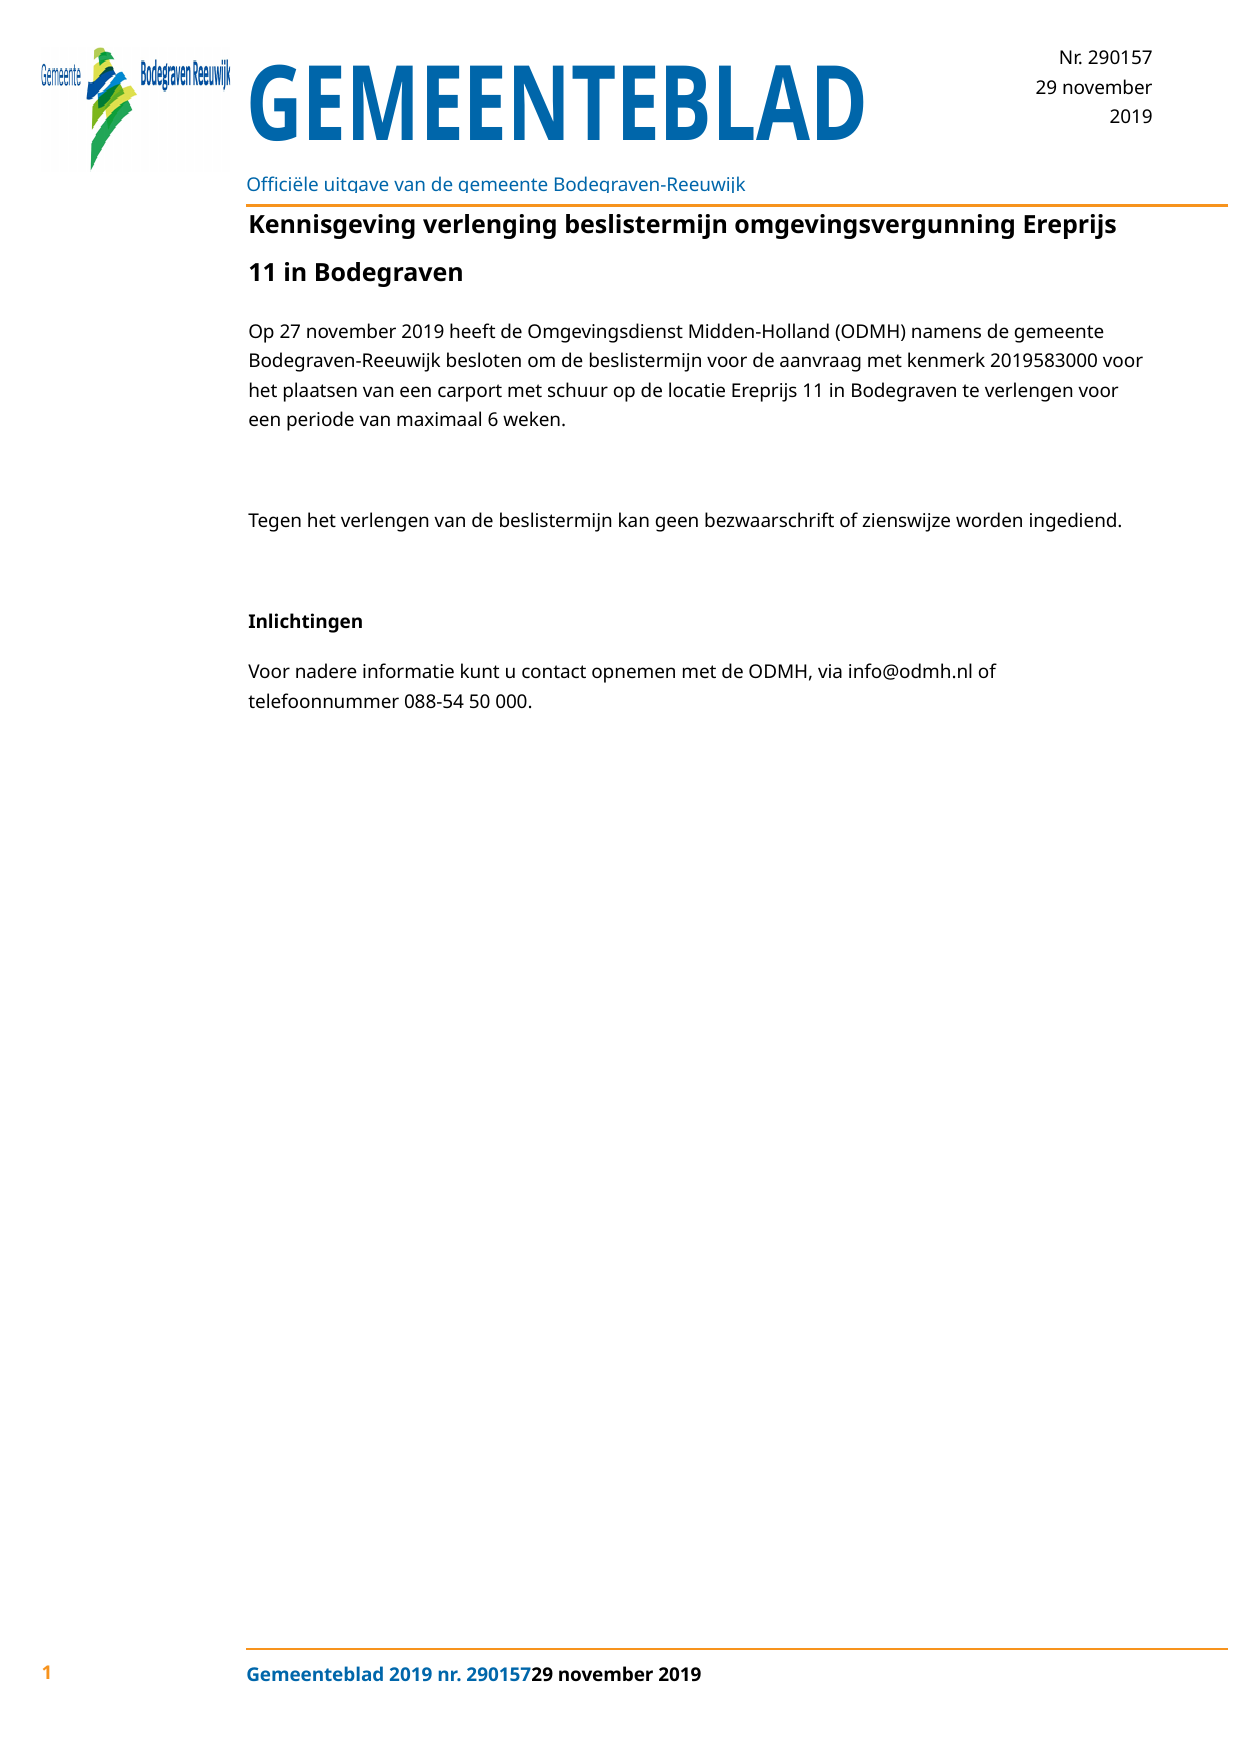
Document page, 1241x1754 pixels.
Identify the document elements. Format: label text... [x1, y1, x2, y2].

text Tegen het verlengen van de beslistermijn kan geen bezwaarschrift of zienswijze worden ingediend. [248, 507, 1152, 533]
picture [41, 47, 231, 172]
text Inlichtingen [248, 608, 1152, 634]
text Op 27 november 2019 heeft de Omgevingsdienst Midden-Holland (ODMH) namens de gemeente Bodegraven-Reeuwijk besloten om de beslistermijn voor de aanvraag met kenmerk 2019583000 voor het plaatsen van een carport met schuur op de locatie Ereprijs 11 in Bodegraven te verlengen voor een periode van maximaal 6 weken. [248, 318, 1152, 432]
text Kennisgeving verlenging beslistermijn omgevingsvergunning Ereprijs 11 in Bodegraven [248, 207, 1152, 288]
text Voor nadere informatie kunt u contact opnemen met de ODMH, via info@odmh.nl of telefoonnummer 088-54 50 000. [248, 659, 1152, 714]
